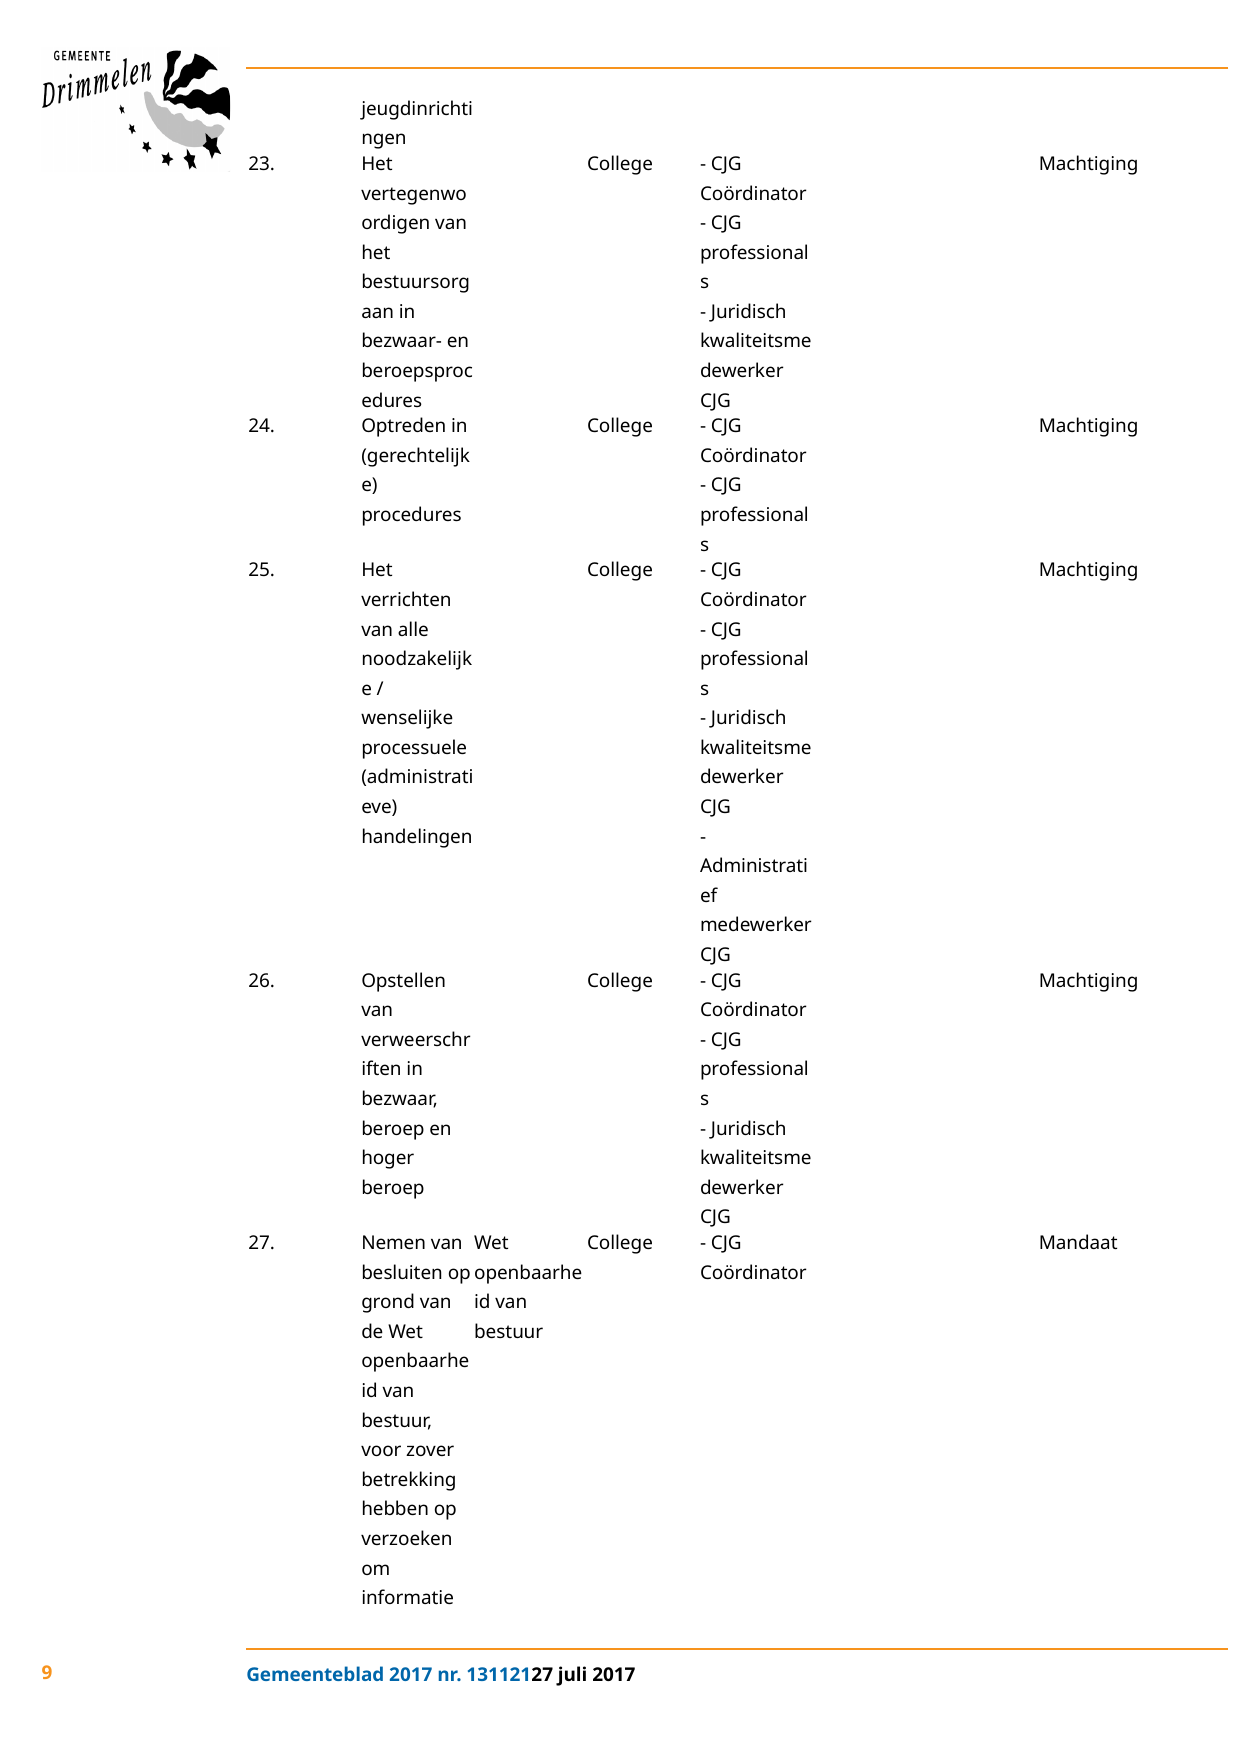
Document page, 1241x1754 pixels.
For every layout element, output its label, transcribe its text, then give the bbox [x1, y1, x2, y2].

table_cell Opstellen van verweerschriften in bezwaar, beroep en hoger beroep [361, 967, 474, 1229]
table_cell [813, 413, 926, 557]
table_cell [248, 95, 361, 150]
table_cell College [587, 557, 700, 967]
table_cell Machtiging [1039, 557, 1152, 967]
picture [41, 47, 231, 172]
table_cell 23. [248, 150, 361, 412]
table_cell Machtiging [1039, 150, 1152, 412]
table_cell - CJG Coördinator - CJG professionals - Juridisch kwaliteitsmedewerker CJG - Administratief medewerker CJG [700, 557, 813, 967]
table_cell Machtiging [1039, 967, 1152, 1229]
table_cell College [587, 413, 700, 557]
table_cell [700, 95, 813, 150]
table_cell [474, 557, 587, 967]
table_cell - CJG Coördinator - CJG professionals - Juridisch kwaliteitsmedewerker CJG [700, 967, 813, 1229]
table_cell Mandaat [1039, 1229, 1152, 1610]
table_cell Het verrichten van alle noodzakelijke / wenselijke processuele (administratieve) handelingen [361, 557, 474, 967]
table_cell [474, 413, 587, 557]
table_cell Machtiging [1039, 413, 1152, 557]
table_cell [926, 95, 1038, 150]
table_cell 24. [248, 413, 361, 557]
table_cell 27. [248, 1229, 361, 1610]
table_cell College [587, 967, 700, 1229]
table_cell College [587, 1229, 700, 1610]
table_cell [813, 95, 926, 150]
table_cell 25. [248, 557, 361, 967]
table_cell [926, 967, 1038, 1229]
table_cell 26. [248, 967, 361, 1229]
table_cell jeugdinrichtingen [361, 95, 474, 150]
table_cell [474, 967, 587, 1229]
table_cell - CJG Coördinator - CJG professionals - Juridisch kwaliteitsmedewerker CJG [700, 150, 813, 412]
table_cell [926, 557, 1038, 967]
table_cell Het vertegenwoordigen van het bestuursorgaan in bezwaar- en beroepsprocedures [361, 150, 474, 412]
table_cell - CJG Coördinator - CJG professionals [700, 413, 813, 557]
table_cell [474, 95, 587, 150]
table_cell [813, 1229, 926, 1610]
table_cell Nemen van besluiten op grond van de Wet openbaarheid van bestuur, voor zover betrekking hebben op verzoeken om informatie [361, 1229, 474, 1610]
table_cell College [587, 150, 700, 412]
table_cell [926, 1229, 1038, 1610]
table_cell Wet openbaarheid van bestuur [474, 1229, 587, 1610]
table_cell [813, 967, 926, 1229]
table_cell - CJG Coördinator [700, 1229, 813, 1610]
table_cell [813, 557, 926, 967]
table_cell [1039, 95, 1152, 150]
table_cell [926, 150, 1038, 412]
table_cell [587, 95, 700, 150]
table_cell [474, 150, 587, 412]
table_cell Optreden in (gerechtelijke) procedures [361, 413, 474, 557]
table_cell [926, 413, 1038, 557]
table_cell [813, 150, 926, 412]
